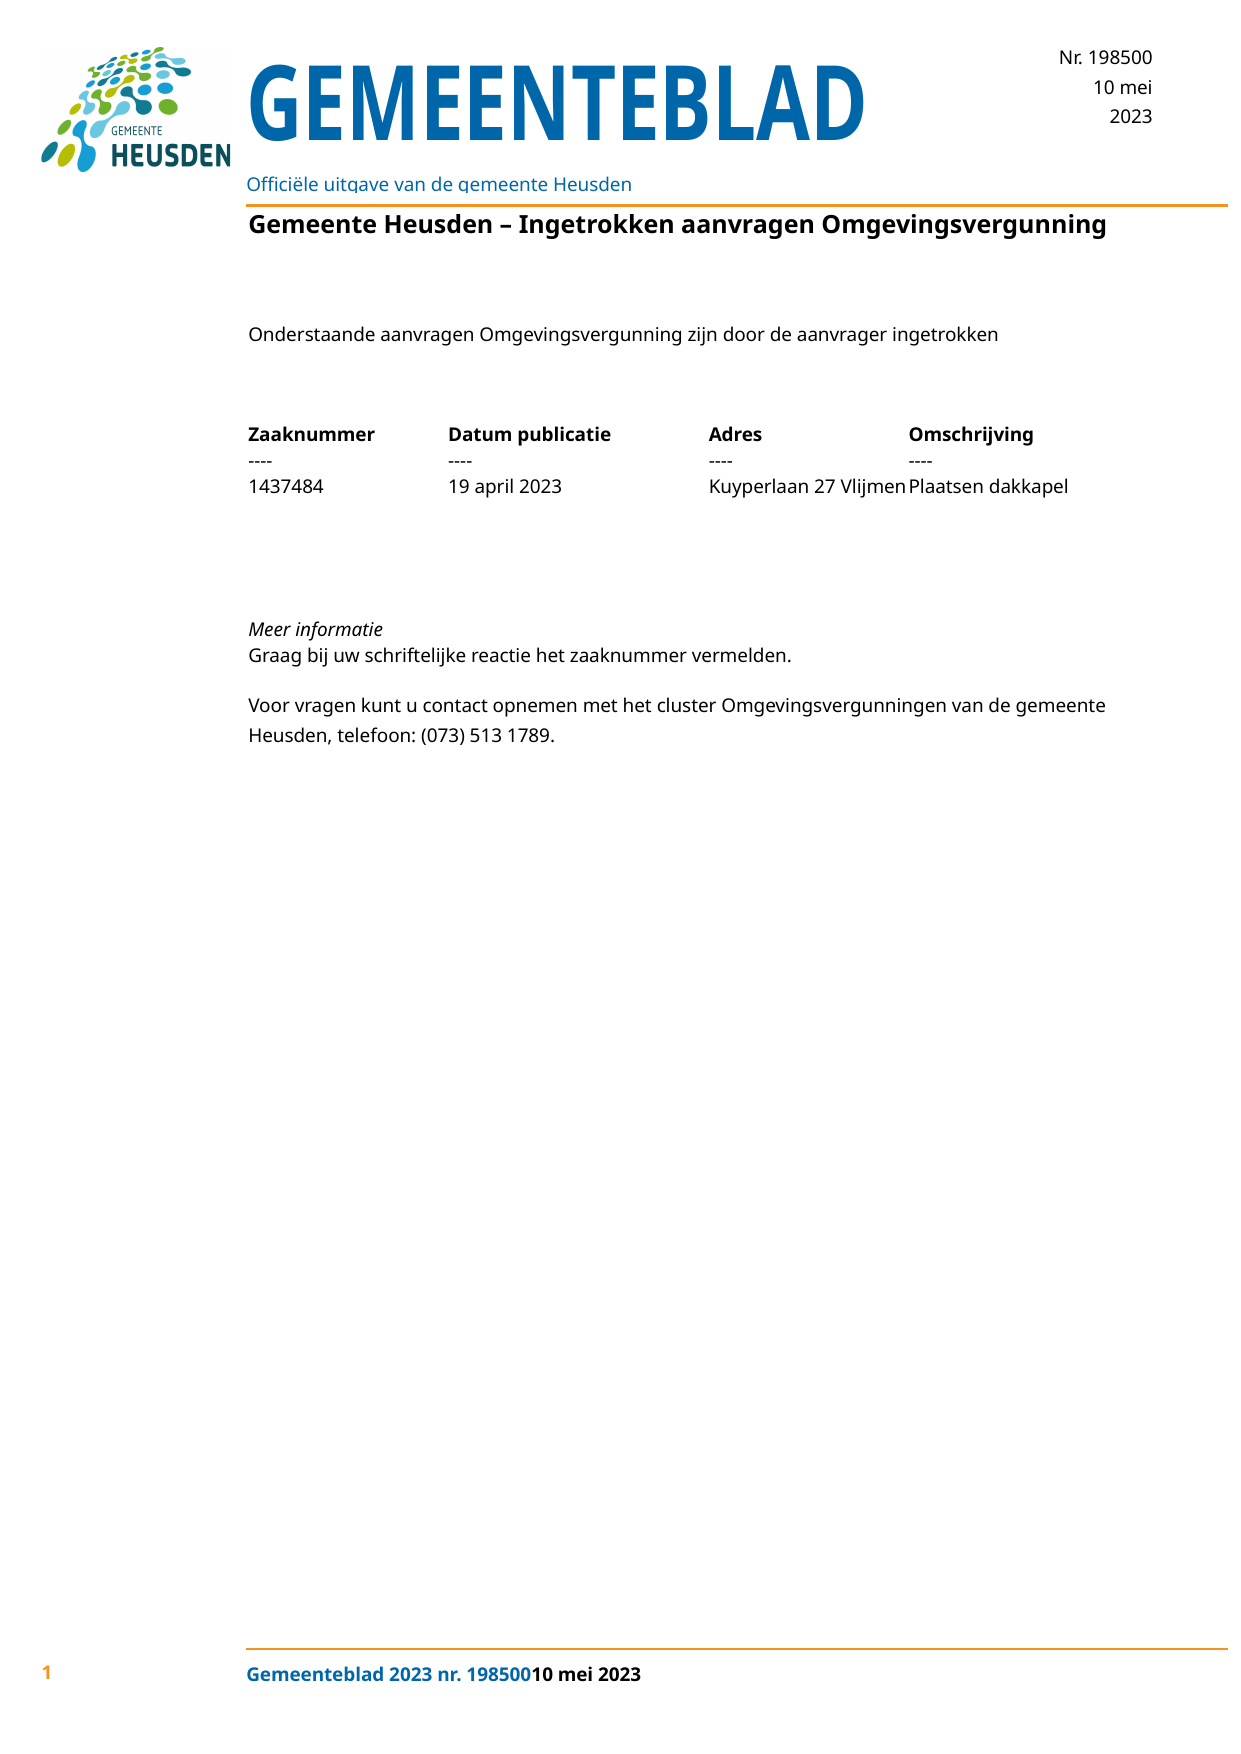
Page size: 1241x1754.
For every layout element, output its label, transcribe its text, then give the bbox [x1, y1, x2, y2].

table_cell 1437484 [248, 473, 448, 499]
table_header Omschrijving [908, 422, 1152, 447]
table_cell ---- [248, 448, 448, 473]
table_header Adres [709, 422, 908, 447]
text Onderstaande aanvragen Omgevingsvergunning zijn door de aanvrager ingetrokken [248, 321, 1152, 346]
table_header Zaaknummer [248, 422, 448, 447]
table_cell Kuyperlaan 27 Vlijmen [709, 473, 908, 499]
table_cell ---- [448, 448, 708, 473]
table_cell 19 april 2023 [448, 473, 708, 499]
table_cell ---- [908, 448, 1152, 473]
table_cell Plaatsen dakkapel [908, 473, 1152, 499]
text Meer informatie [248, 616, 1152, 642]
text Voor vragen kunt u contact opnemen met het cluster Omgevingsvergunningen van de gemeente Heusden, telefoon: (073) 513 1789. [248, 693, 1152, 748]
table_header Datum publicatie [448, 422, 708, 447]
text Gemeente Heusden – Ingetrokken aanvragen Omgevingsvergunning [248, 207, 1152, 241]
picture [41, 47, 231, 172]
table_cell ---- [709, 448, 908, 473]
text Graag bij uw schriftelijke reactie het zaaknummer vermelden. [248, 642, 1152, 668]
